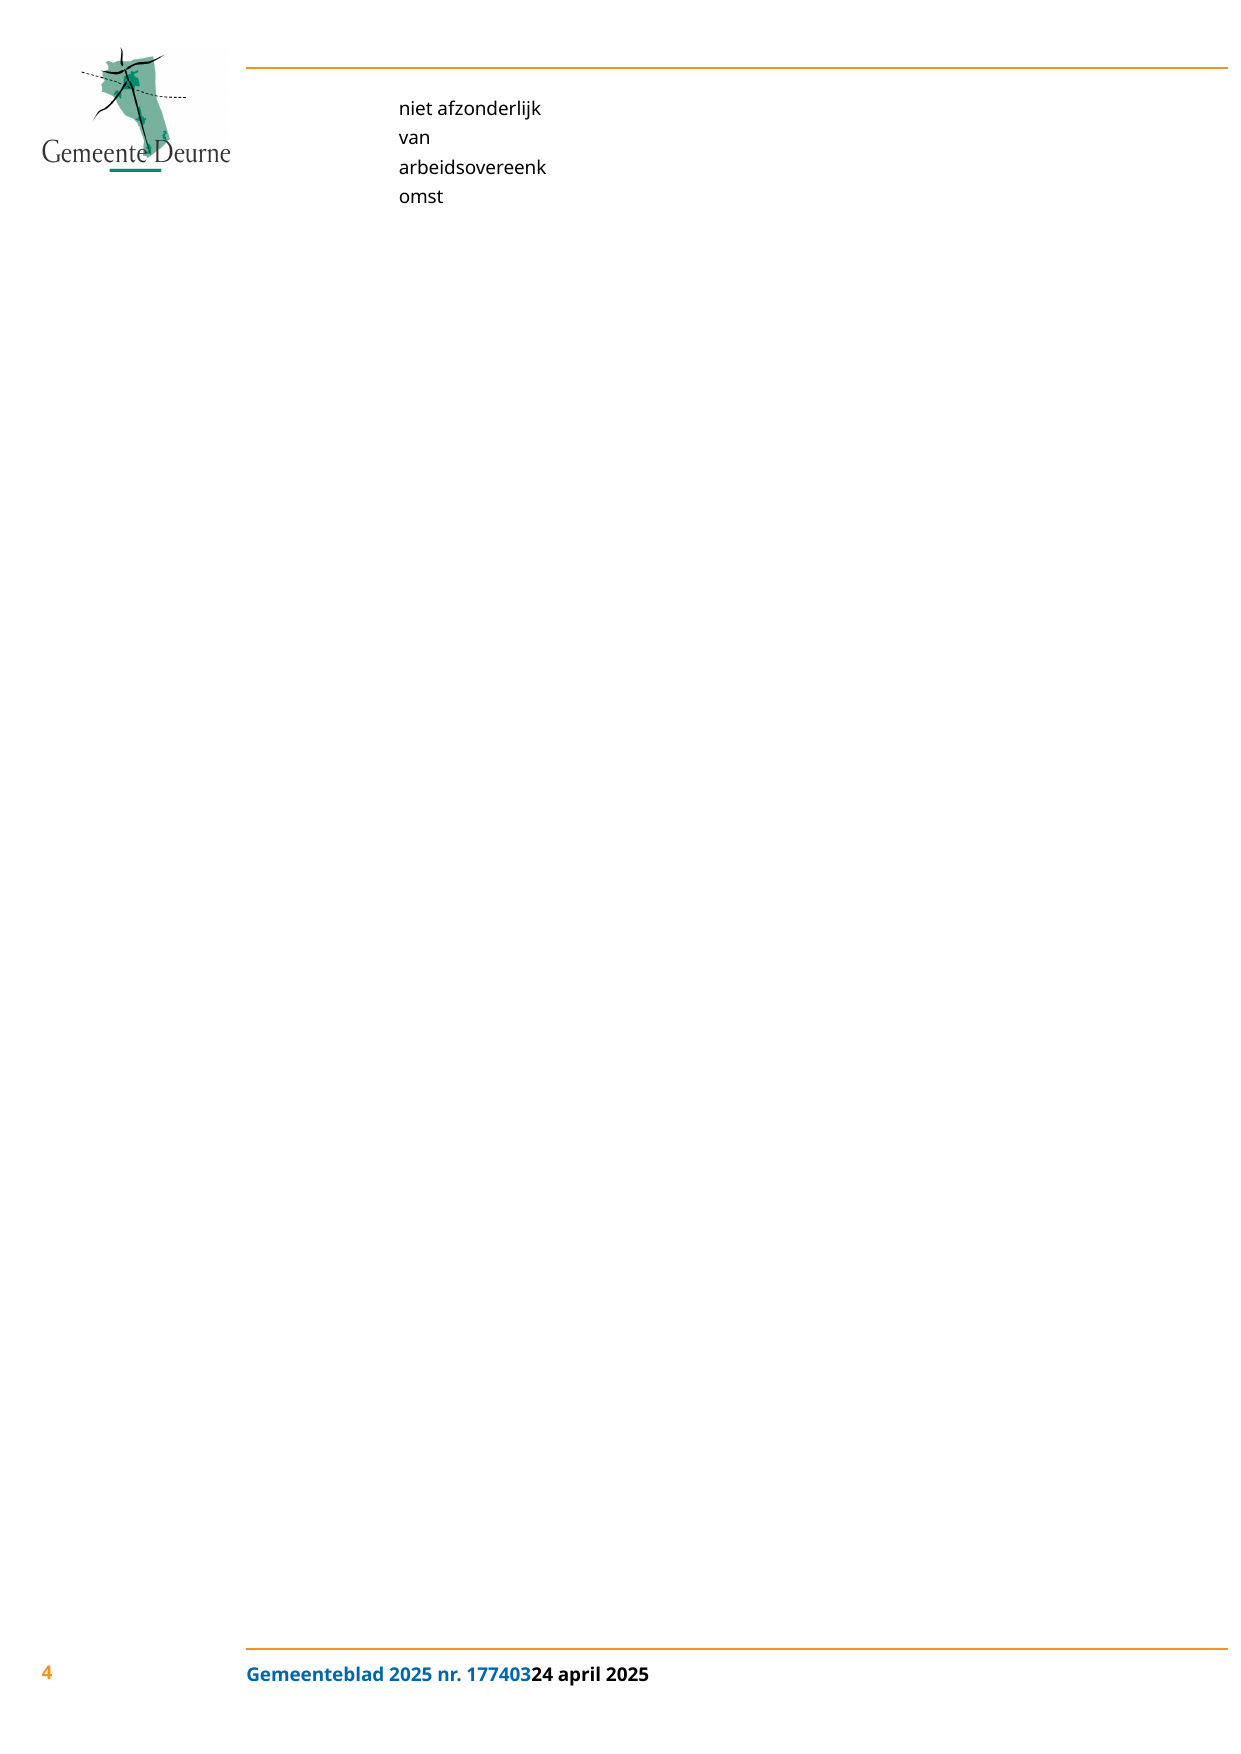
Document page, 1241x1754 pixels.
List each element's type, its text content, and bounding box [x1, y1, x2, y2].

picture [41, 47, 231, 172]
table_cell niet afzonderlijk van arbeidsovereenkomst [399, 95, 549, 209]
table_cell [700, 95, 850, 209]
table_cell [1001, 95, 1152, 209]
table_cell [248, 95, 398, 209]
table_cell [549, 95, 700, 209]
table_cell [850, 95, 1001, 209]
